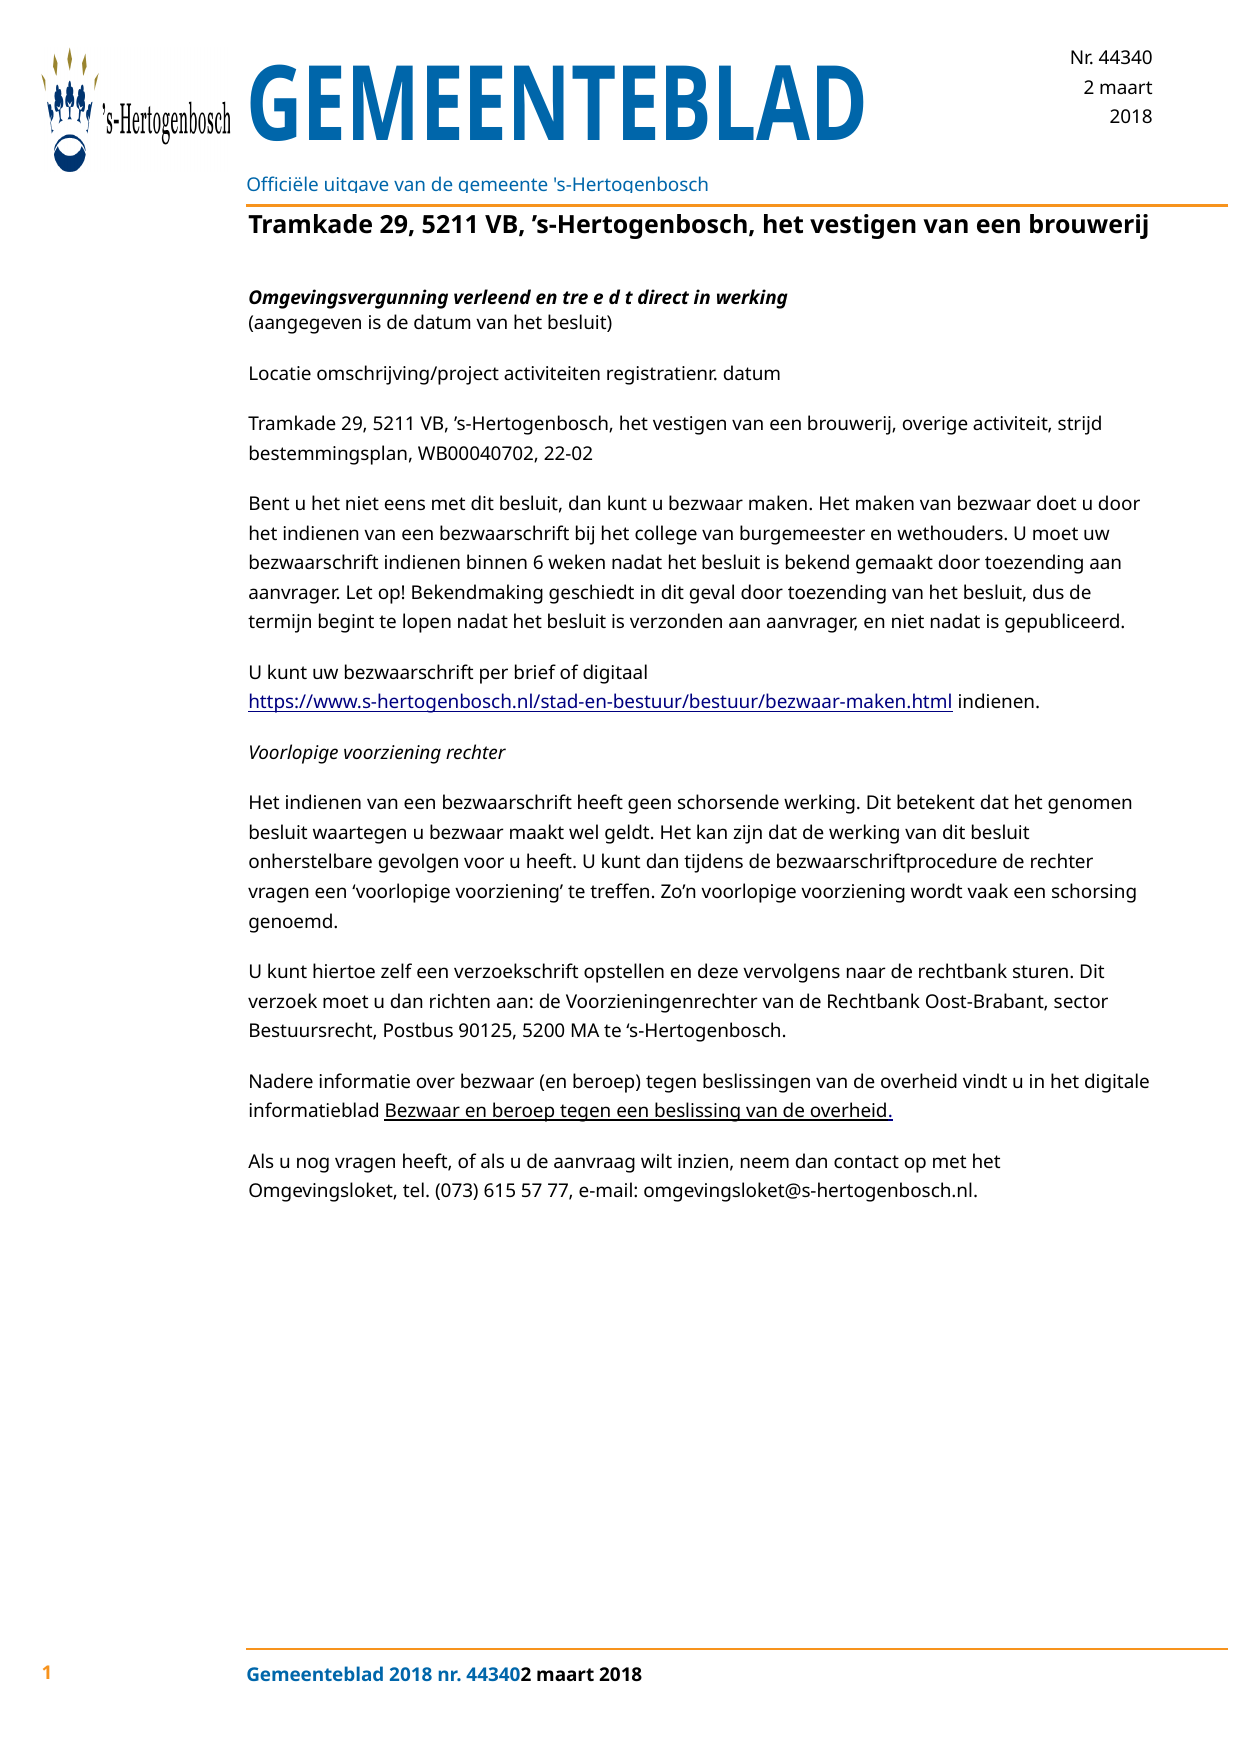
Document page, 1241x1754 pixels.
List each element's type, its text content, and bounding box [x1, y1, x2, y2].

text Locatie omschrijving/project activiteiten registratienr. datum [248, 360, 1152, 386]
text (aangegeven is de datum van het besluit) [248, 309, 1152, 335]
text U kunt uw bezwaarschrift per brief of digitaal https://www.s-hertogenbosch.nl/stad-en-bestuur/bestuur/bezwaar-maken.html indienen. [248, 659, 1152, 714]
text Voorlopige voorziening rechter [248, 739, 1152, 765]
text Tramkade 29, 5211 VB, ’s-Hertogenbosch, het vestigen van een brouwerij [248, 207, 1152, 241]
picture [41, 47, 231, 172]
text Omgevingsvergunning verleend en tre e d t direct in werking [248, 284, 1152, 309]
text Bent u het niet eens met dit besluit, dan kunt u bezwaar maken. Het maken van bezwaar doet u door het indienen van een bezwaarschrift bij het college van burgemeester en wethouders. U moet uw bezwaarschrift indienen binnen 6 weken nadat het besluit is bekend gemaakt door toezending aan aanvrager. Let op! Bekendmaking geschiedt in dit geval door toezending van het besluit, dus de termijn begint te lopen nadat het besluit is verzonden aan aanvrager, en niet nadat is gepubliceerd. [248, 490, 1152, 634]
text Nadere informatie over bezwaar (en beroep) tegen beslissingen van de overheid vindt u in het digitale informatieblad Bezwaar en beroep tegen een beslissing van de overheid. [248, 1068, 1152, 1123]
text Het indienen van een bezwaarschrift heeft geen schorsende werking. Dit betekent dat het genomen besluit waartegen u bezwaar maakt wel geldt. Het kan zijn dat de werking van dit besluit onherstelbare gevolgen voor u heeft. U kunt dan tijdens de bezwaarschriftprocedure de rechter vragen een ‘voorlopige voorziening’ te treffen. Zo’n voorlopige voorziening wordt vaak een schorsing genoemd. [248, 789, 1152, 934]
text Tramkade 29, 5211 VB, ’s-Hertogenbosch, het vestigen van een brouwerij, overige activiteit, strijd bestemmingsplan, WB00040702, 22-02 [248, 410, 1152, 466]
text U kunt hiertoe zelf een verzoekschrift opstellen en deze vervolgens naar de rechtbank sturen. Dit verzoek moet u dan richten aan: de Voorzieningenrechter van de Rechtbank Oost-Brabant, sector Bestuursrecht, Postbus 90125, 5200 MA te ‘s-Hertogenbosch. [248, 958, 1152, 1043]
text Als u nog vragen heeft, of als u de aanvraag wilt inzien, neem dan contact op met het Omgevingsloket, tel. (073) 615 57 77, e-mail: omgevingsloket@s-hertogenbosch.nl. [248, 1148, 1152, 1203]
